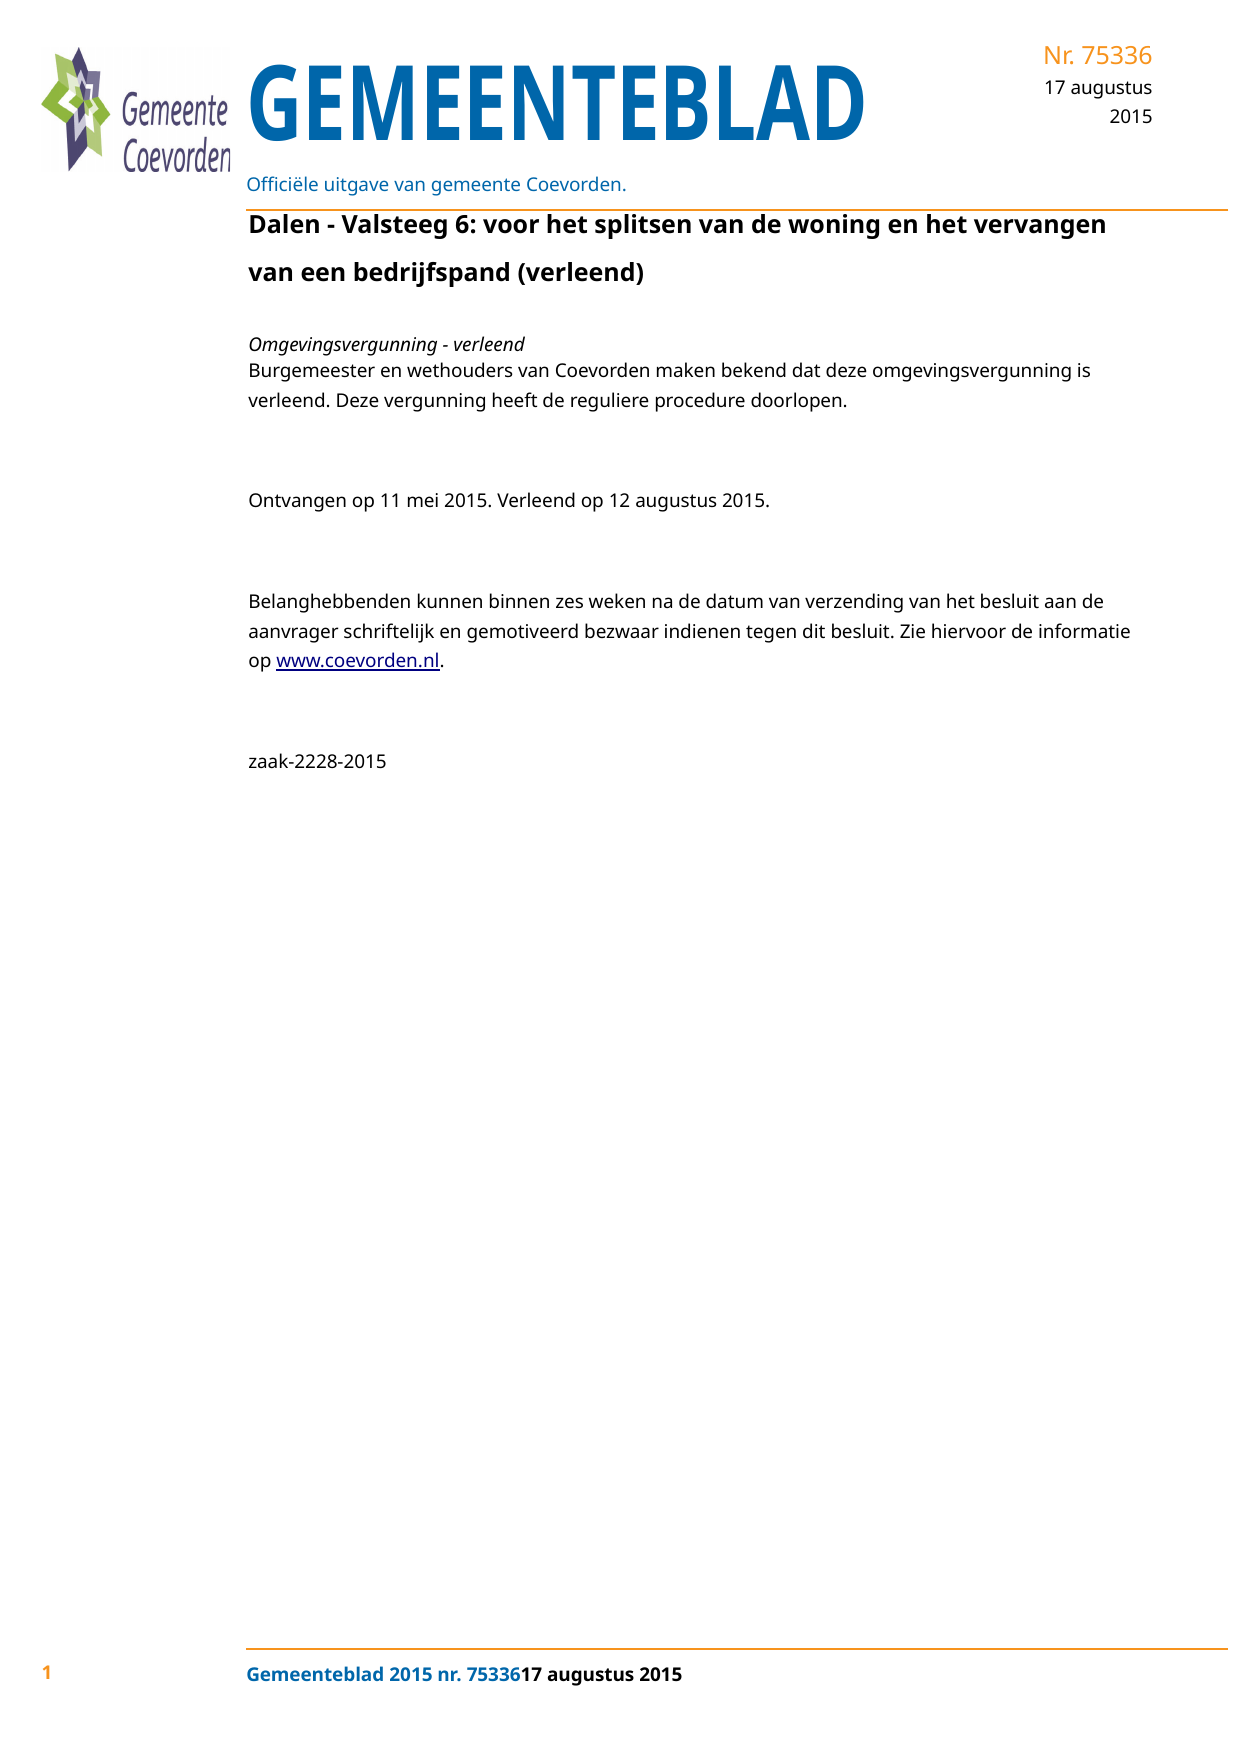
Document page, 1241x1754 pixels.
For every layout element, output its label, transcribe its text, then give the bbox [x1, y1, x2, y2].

text Burgemeester en wethouders van Coevorden maken bekend dat deze omgevingsvergunning is verleend. Deze vergunning heeft de reguliere procedure doorlopen. [248, 357, 1152, 412]
text zaak-2228-2015 [248, 748, 1152, 774]
text Belanghebbenden kunnen binnen zes weken na de datum van verzending van het besluit aan de aanvrager schriftelijk en gemotiveerd bezwaar indienen tegen dit besluit. Zie hiervoor de informatie op www.coevorden.nl. [248, 588, 1152, 673]
text Dalen - Valsteeg 6: voor het splitsen van de woning en het vervangen van een bedrijfspand (verleend) [248, 211, 1152, 288]
text Omgevingsvergunning - verleend [248, 331, 1152, 357]
text Ontvangen op 11 mei 2015. Verleend op 12 augustus 2015. [248, 488, 1152, 513]
picture [41, 47, 231, 172]
